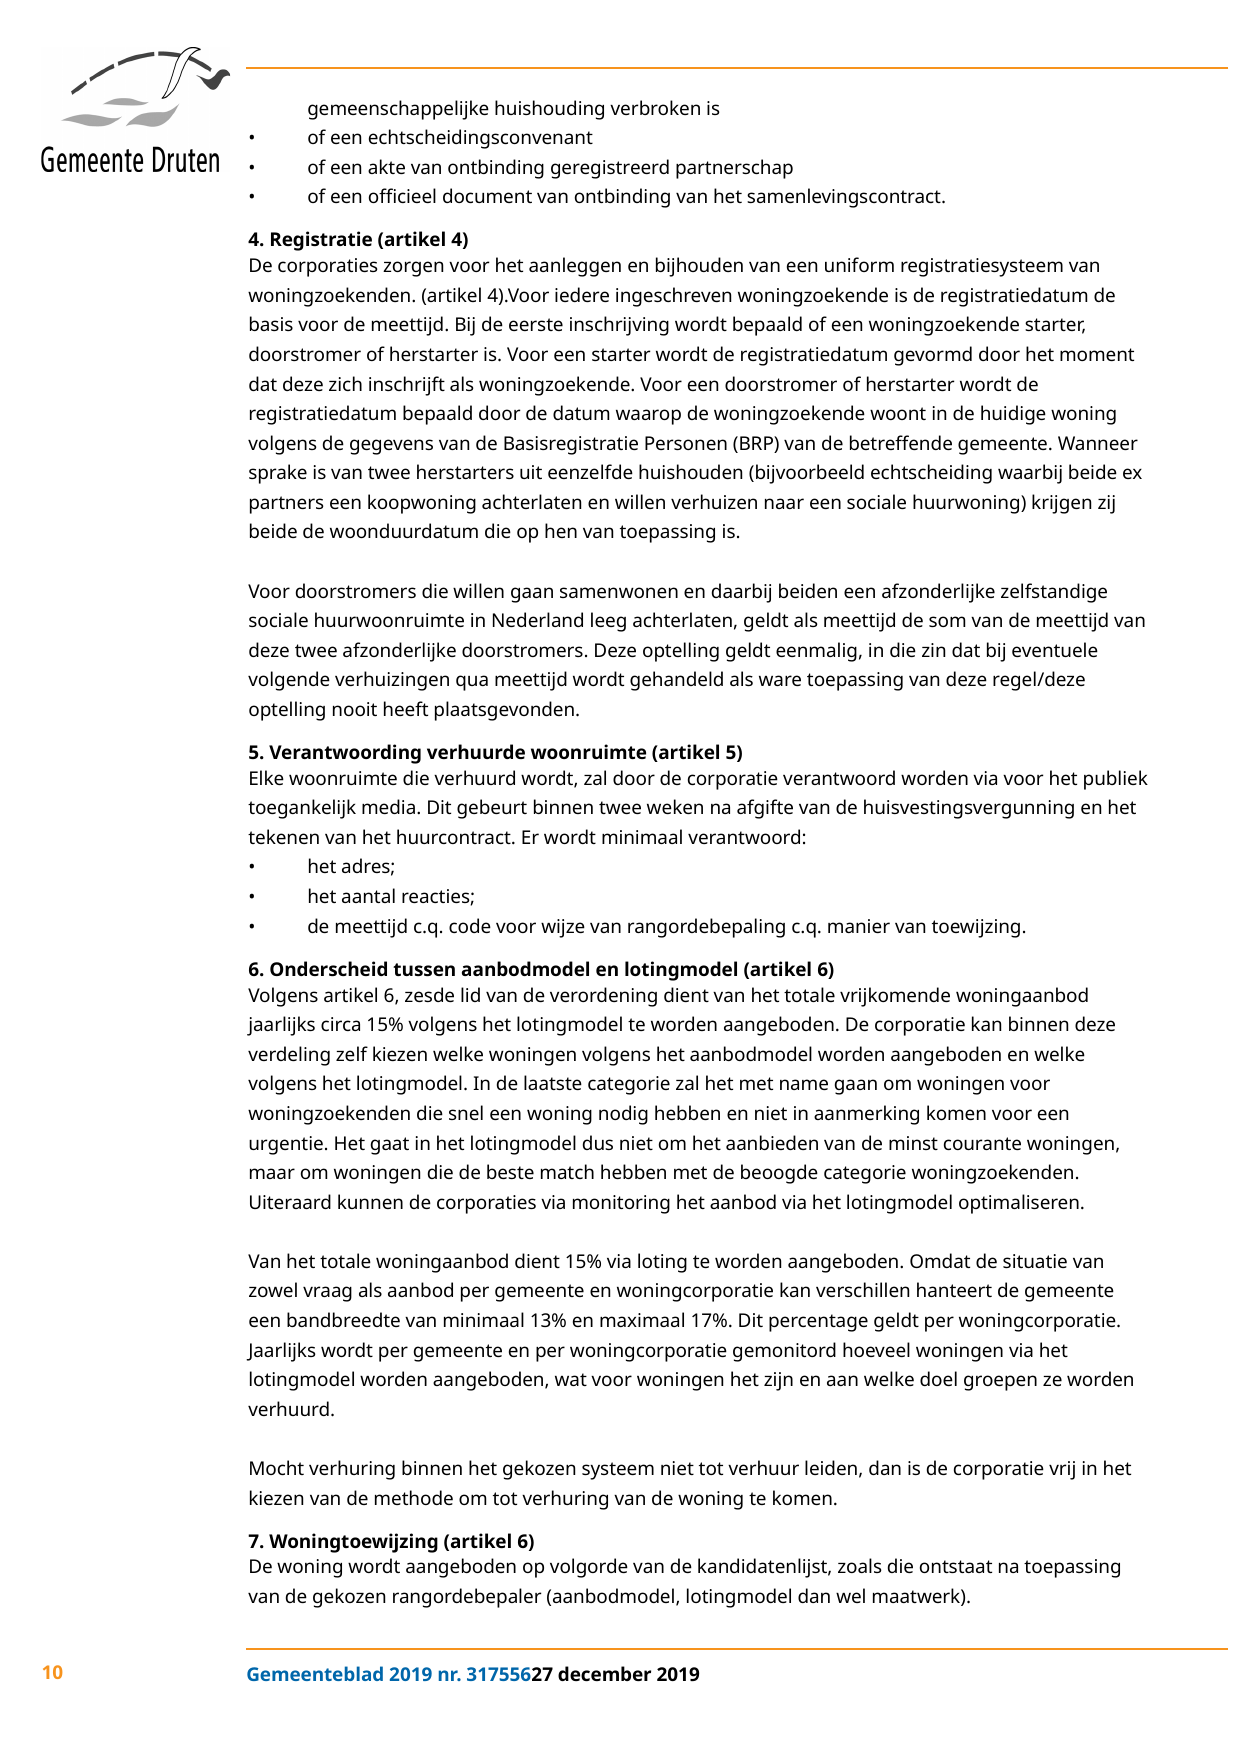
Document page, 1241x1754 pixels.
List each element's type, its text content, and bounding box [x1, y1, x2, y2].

list de meettijd c.q. code voor wijze van rangordebepaling c.q. manier van toewijzing. [248, 913, 1152, 939]
list het adres; [248, 854, 1152, 879]
list het aantal reacties; [248, 883, 1152, 909]
text De corporaties zorgen voor het aanleggen en bijhouden van een uniform registratiesysteem van woningzoekenden. (artikel 4).Voor iedere ingeschreven woningzoekende is de registratiedatum de basis voor de meettijd. Bij de eerste inschrijving wordt bepaald of een woningzoekende starter, doorstromer of herstarter is. Voor een starter wordt de registratiedatum gevormd door het moment dat deze zich inschrijft als woningzoekende. Voor een doorstromer of herstarter wordt de registratiedatum bepaald door de datum waarop de woningzoekende woont in de huidige woning volgens de gegevens van de Basisregistratie Personen (BRP) van de betreffende gemeente. Wanneer sprake is van twee herstarters uit eenzelfde huishouden (bijvoorbeeld echtscheiding waarbij beide ex partners een koopwoning achterlaten en willen verhuizen naar een sociale huurwoning) krijgen zij beide de woonduurdatum die op hen van toepassing is. [248, 252, 1152, 544]
text Mocht verhuring binnen het gekozen systeem niet tot verhuur leiden, dan is de corporatie vrij in het kiezen van de methode om tot verhuring van de woning te komen. [248, 1455, 1152, 1510]
list of een akte van ontbinding geregistreerd partnerschap [248, 154, 1152, 180]
list gemeenschappelijke huishouding verbroken is [248, 95, 1152, 121]
text Voor doorstromers die willen gaan samenwonen en daarbij beiden een afzonderlijke zelfstandige sociale huurwoonruimte in Nederland leeg achterlaten, geldt als meettijd de som van de meettijd van deze twee afzonderlijke doorstromers. Deze optelling geldt eenmalig, in die zin dat bij eventuele volgende verhuizingen qua meettijd wordt gehandeld als ware toepassing van deze regel/deze optelling nooit heeft plaatsgevonden. [248, 578, 1152, 722]
picture [41, 47, 231, 172]
list of een officieel document van ontbinding van het samenlevingscontract. [248, 183, 1152, 209]
text De woning wordt aangeboden op volgorde van de kandidatenlijst, zoals die ontstaat na toepassing van de gekozen rangordebepaler (aanbodmodel, lotingmodel dan wel maatwerk). [248, 1553, 1152, 1609]
text Van het totale woningaanbod dient 15% via loting te worden aangeboden. Omdat de situatie van zowel vraag als aanbod per gemeente en woningcorporatie kan verschillen hanteert de gemeente een bandbreedte van minimaal 13% en maximaal 17%. Dit percentage geldt per woningcorporatie. Jaarlijks wordt per gemeente en per woningcorporatie gemonitord hoeveel woningen via het lotingmodel worden aangeboden, wat voor woningen het zijn en aan welke doel groepen ze worden verhuurd. [248, 1248, 1152, 1422]
list of een echtscheidingsconvenant [248, 124, 1152, 150]
text Volgens artikel 6, zesde lid van de verordening dient van het totale vrijkomende woningaanbod jaarlijks circa 15% volgens het lotingmodel te worden aangeboden. De corporatie kan binnen deze verdeling zelf kiezen welke woningen volgens het aanbodmodel worden aangeboden en welke volgens het lotingmodel. In de laatste categorie zal het met name gaan om woningen voor woningzoekenden die snel een woning nodig hebben en niet in aanmerking komen voor een urgentie. Het gaat in het lotingmodel dus niet om het aanbieden van de minst courante woningen, maar om woningen die de beste match hebben met de beoogde categorie woningzoekenden. Uiteraard kunnen de corporaties via monitoring het aanbod via het lotingmodel optimaliseren. [248, 982, 1152, 1214]
text 7. Woningtoewijzing (artikel 6) [248, 1528, 1152, 1553]
text Elke woonruimte die verhuurd wordt, zal door de corporatie verantwoord worden via voor het publiek toegankelijk media. Dit gebeurt binnen twee weken na afgifte van de huisvestingsvergunning en het tekenen van het huurcontract. Er wordt minimaal verantwoord: [248, 765, 1152, 850]
text 5. Verantwoording verhuurde woonruimte (artikel 5) [248, 739, 1152, 765]
text 6. Onderscheid tussen aanbodmodel en lotingmodel (artikel 6) [248, 956, 1152, 982]
text 4. Registratie (artikel 4) [248, 227, 1152, 252]
